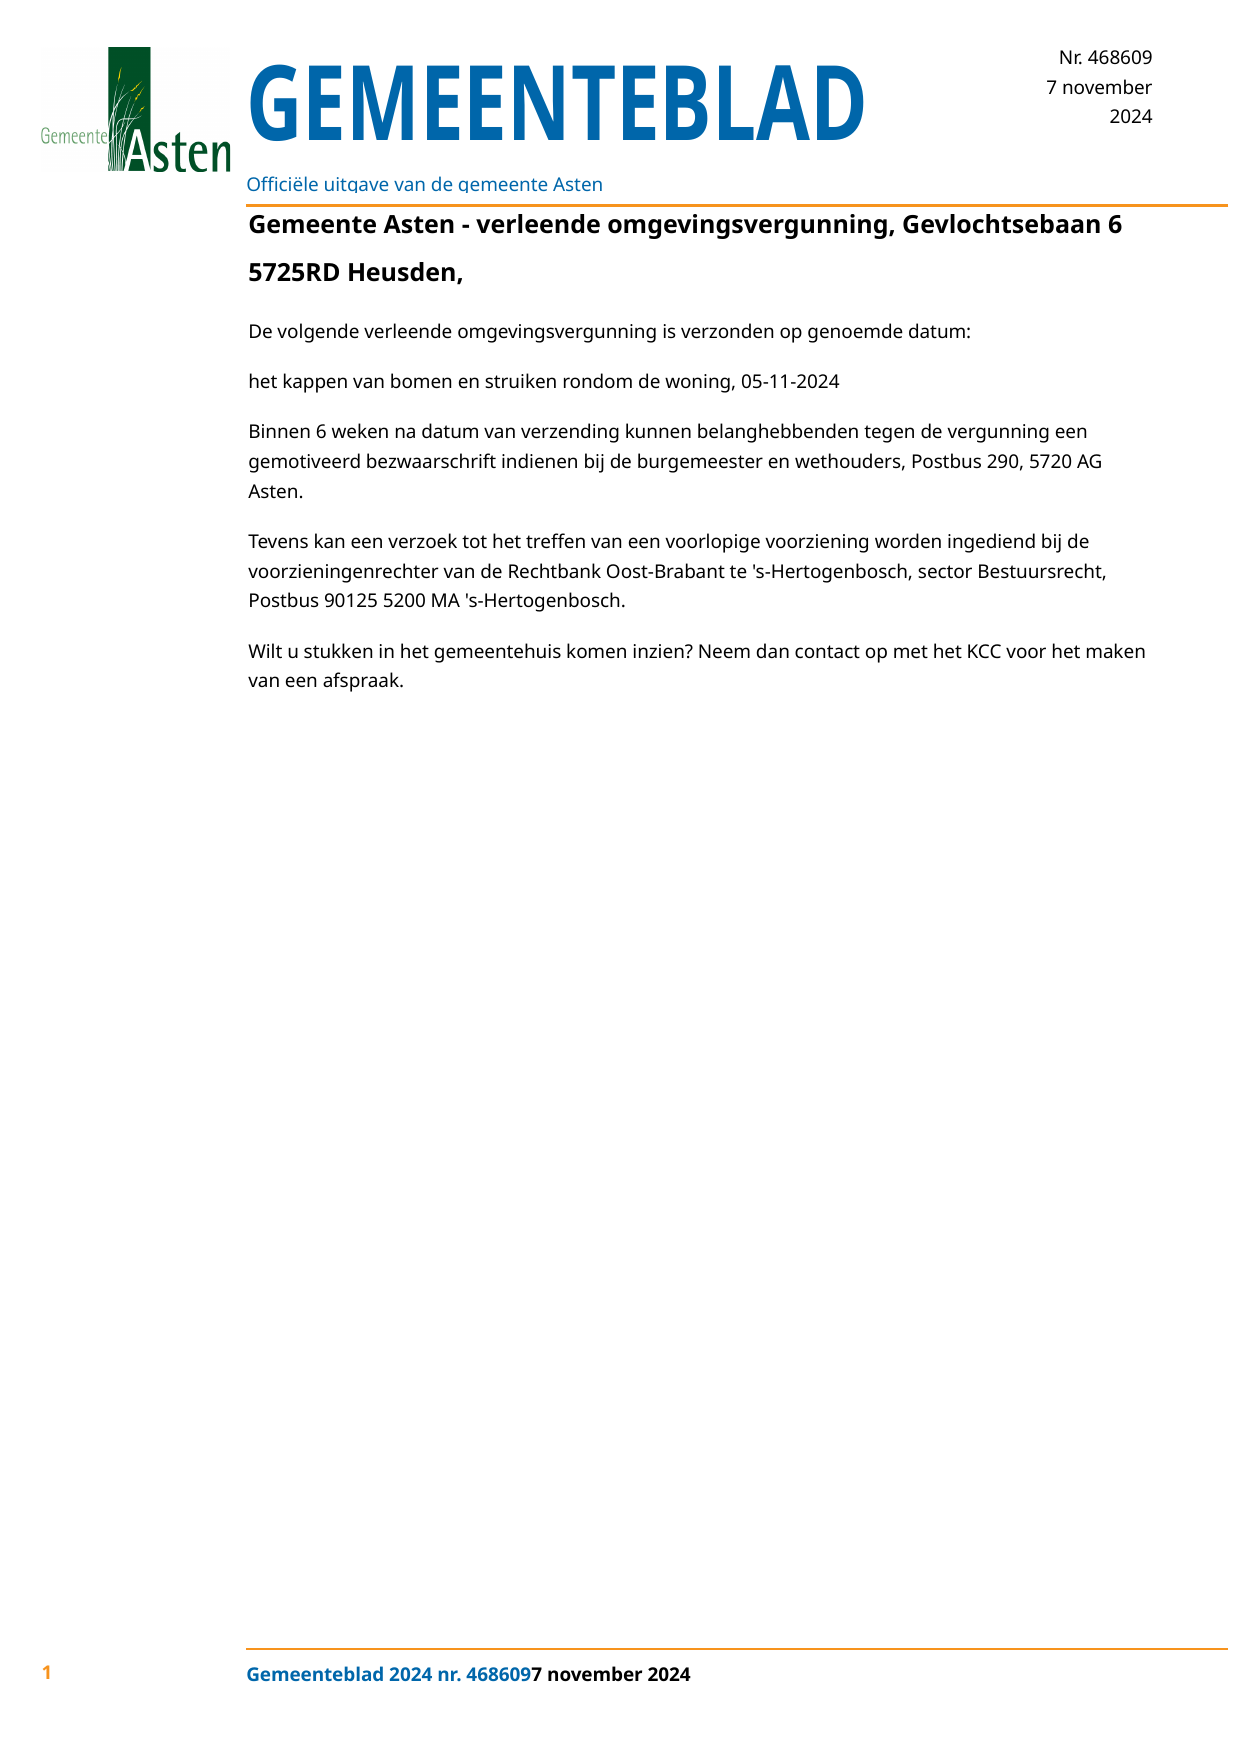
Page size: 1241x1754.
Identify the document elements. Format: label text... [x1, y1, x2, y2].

text het kappen van bomen en struiken rondom de woning, 05-11-2024 [248, 368, 1152, 394]
text Tevens kan een verzoek tot het treffen van een voorlopige voorziening worden ingediend bij de voorzieningenrechter van de Rechtbank Oost-Brabant te 's-Hertogenbosch, sector Bestuursrecht, Postbus 90125 5200 MA 's-Hertogenbosch. [248, 528, 1152, 613]
text De volgende verleende omgevingsvergunning is verzonden op genoemde datum: [248, 318, 1152, 344]
picture [41, 47, 231, 172]
text Gemeente Asten - verleende omgevingsvergunning, Gevlochtsebaan 6 5725RD Heusden, [248, 207, 1152, 288]
text Wilt u stukken in het gemeentehuis komen inzien? Neem dan contact op met het KCC voor het maken van een afspraak. [248, 638, 1152, 693]
text Binnen 6 weken na datum van verzending kunnen belanghebbenden tegen de vergunning een gemotiveerd bezwaarschrift indienen bij de burgemeester en wethouders, Postbus 290, 5720 AG Asten. [248, 419, 1152, 504]
